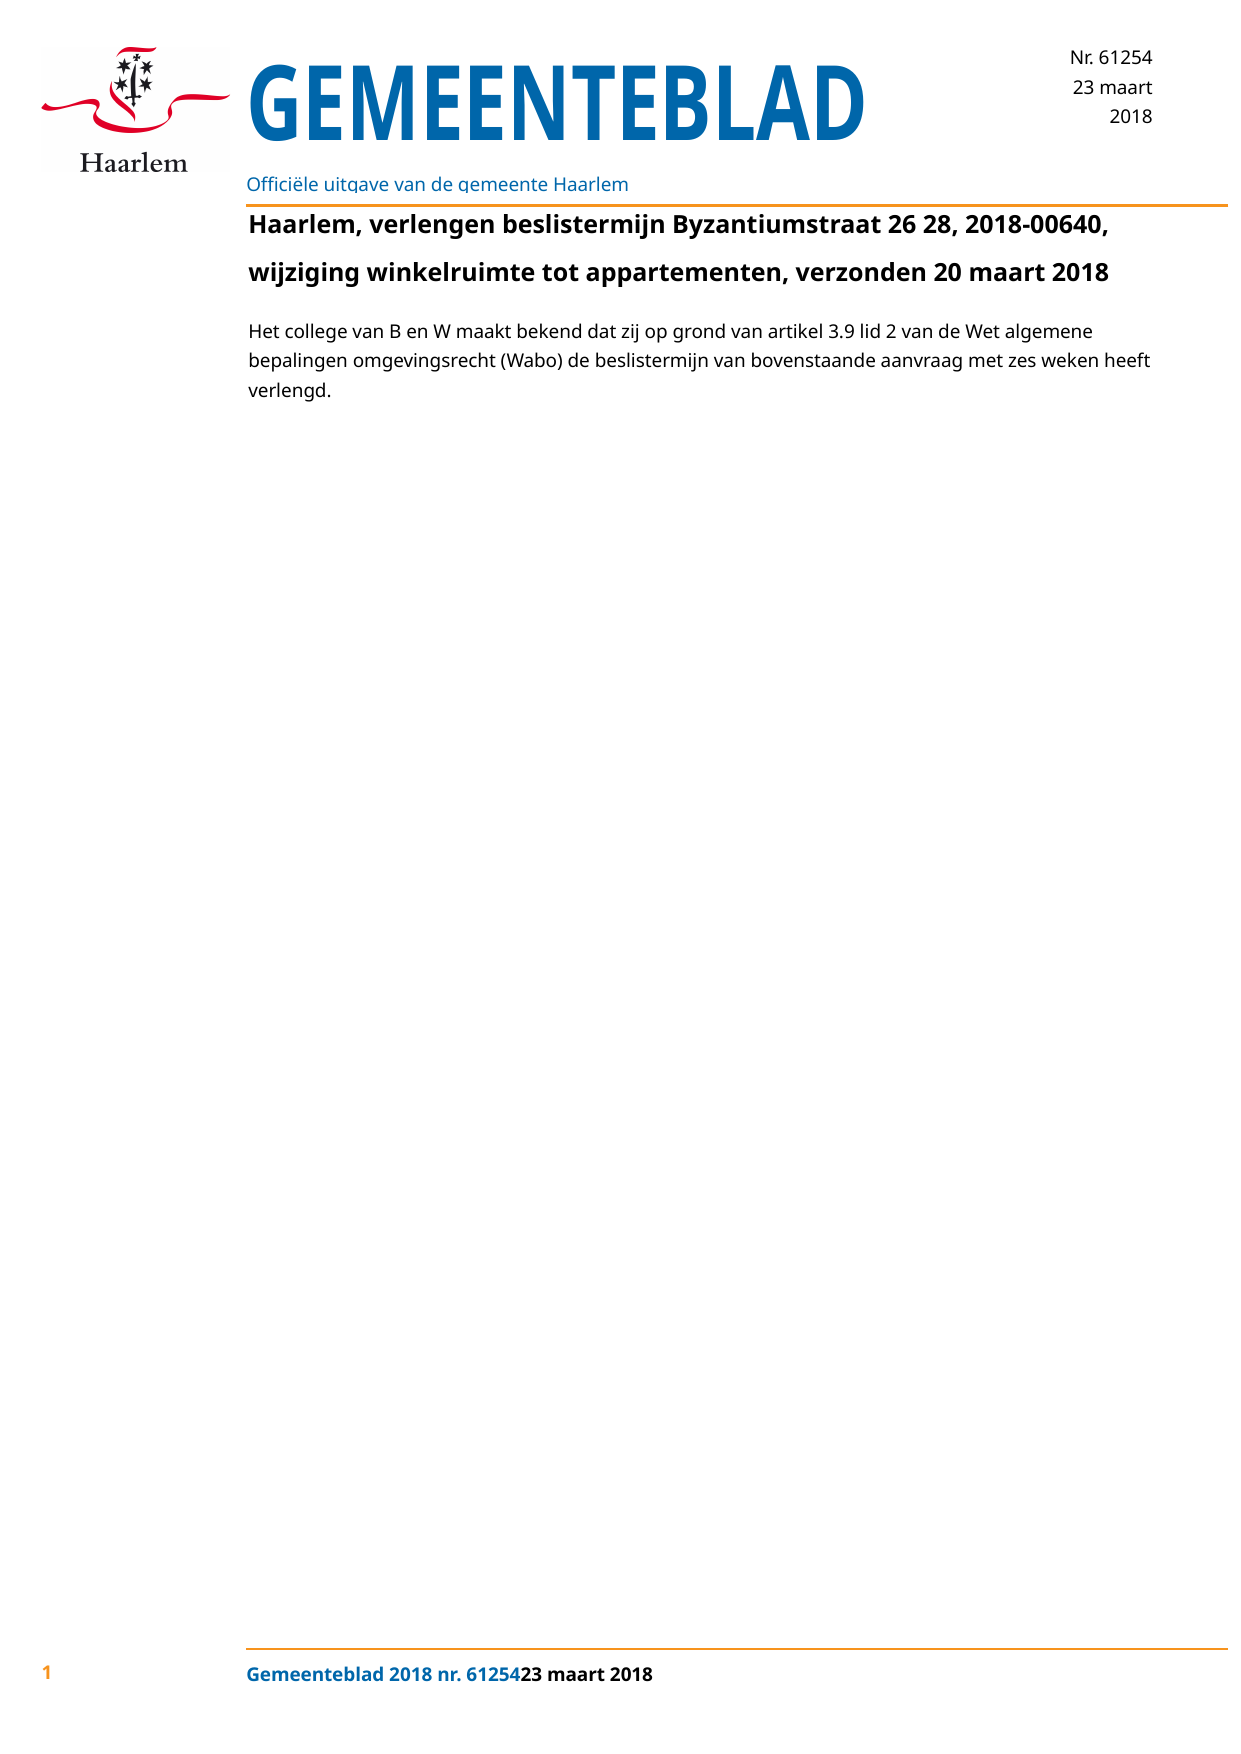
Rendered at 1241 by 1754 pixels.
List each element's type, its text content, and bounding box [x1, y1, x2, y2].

picture [41, 47, 231, 172]
text Het college van B en W maakt bekend dat zij op grond van artikel 3.9 lid 2 van de Wet algemene bepalingen omgevingsrecht (Wabo) de beslistermijn van bovenstaande aanvraag met zes weken heeft verlengd. [248, 318, 1152, 403]
text Haarlem, verlengen beslistermijn Byzantiumstraat 26 28, 2018-00640, wijziging winkelruimte tot appartementen, verzonden 20 maart 2018 [248, 207, 1152, 288]
